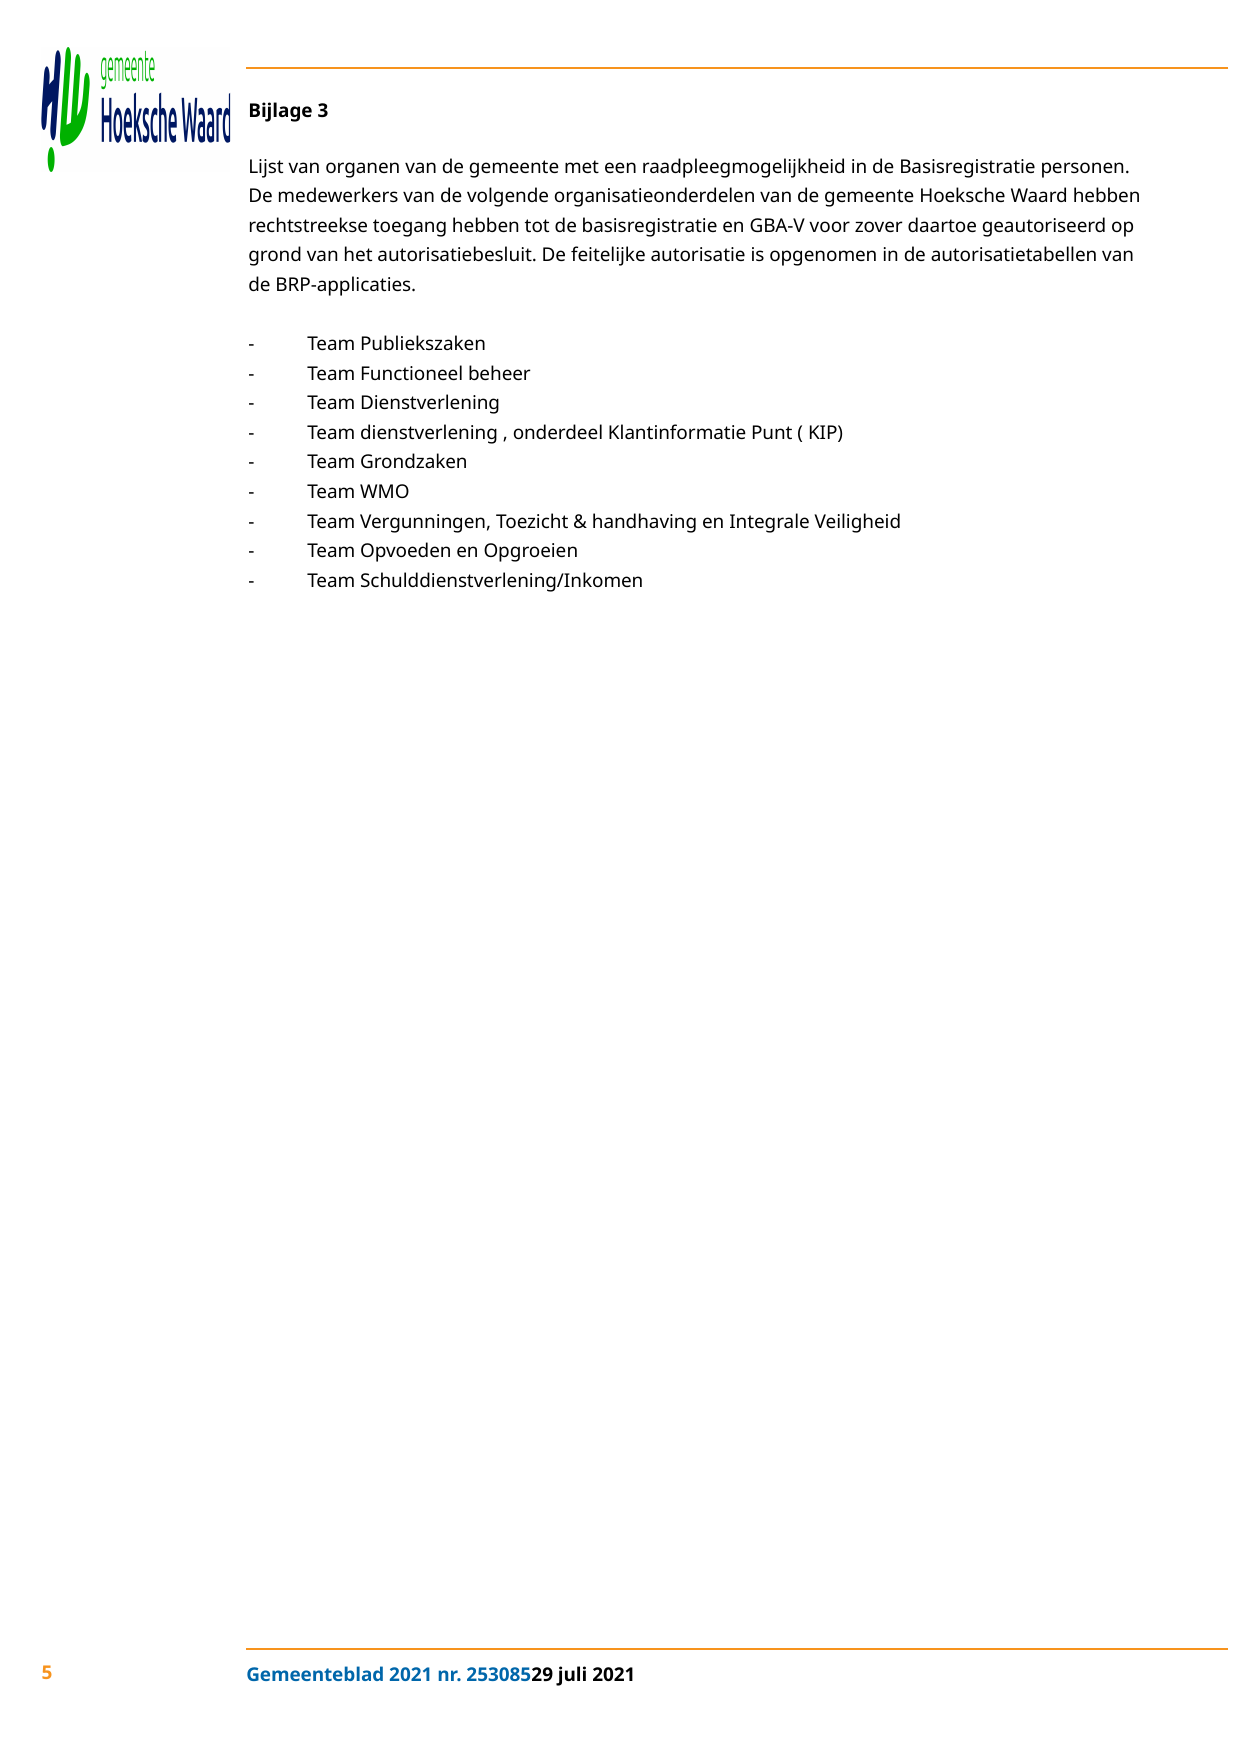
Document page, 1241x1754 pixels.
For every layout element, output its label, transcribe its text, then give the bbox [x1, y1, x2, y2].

list Team WMO [248, 478, 1152, 504]
list Team Publiekszaken [248, 330, 1152, 356]
text Bijlage 3 [248, 95, 1152, 123]
list Team Grondzaken [248, 449, 1152, 474]
list Team Schulddienstverlening/Inkomen [248, 567, 1152, 593]
text Lijst van organen van de gemeente met een raadpleegmogelijkheid in de Basisregistratie personen. De medewerkers van de volgende organisatieonderdelen van de gemeente Hoeksche Waard hebben rechtstreekse toegang hebben tot de basisregistratie en GBA-V voor zover daartoe geautoriseerd op grond van het autorisatiebesluit. De feitelijke autorisatie is opgenomen in de autorisatietabellen van de BRP-applicaties. [248, 153, 1152, 297]
list Team Opvoeden en Opgroeien [248, 537, 1152, 563]
list Team Vergunningen, Toezicht & handhaving en Integrale Veiligheid [248, 508, 1152, 534]
list Team Functioneel beheer [248, 360, 1152, 386]
list Team Dienstverlening [248, 389, 1152, 415]
picture [41, 47, 231, 172]
list Team dienstverlening , onderdeel Klantinformatie Punt ( KIP) [248, 419, 1152, 445]
